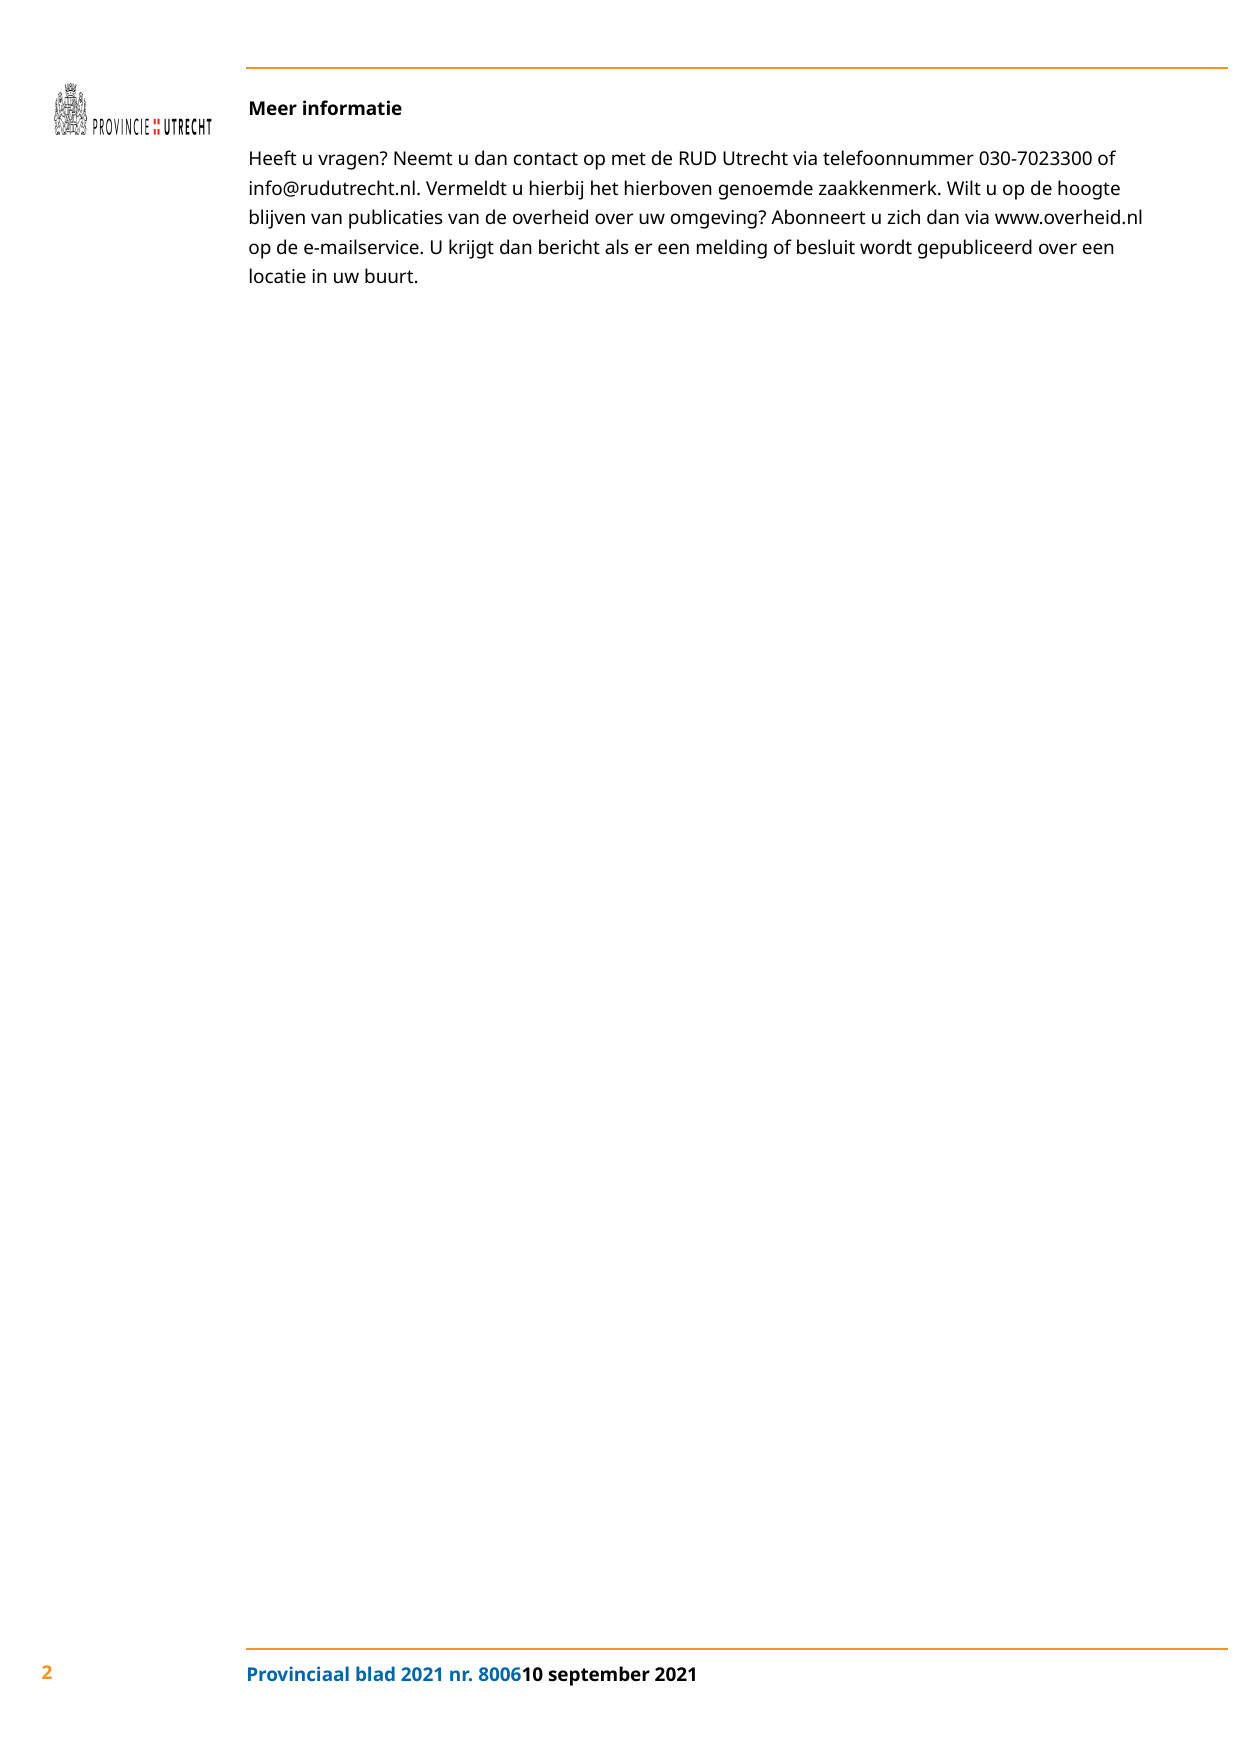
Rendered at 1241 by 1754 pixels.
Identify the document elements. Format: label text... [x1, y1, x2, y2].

text Meer informatie [248, 95, 1152, 121]
picture [41, 47, 231, 172]
text Heeft u vragen? Neemt u dan contact op met de RUD Utrecht via telefoonnummer 030-7023300 of info@rudutrecht.nl. Vermeldt u hierbij het hierboven genoemde zaakkenmerk. Wilt u op de hoogte blijven van publicaties van de overheid over uw omgeving? Abonneert u zich dan via www.overheid.nl op de e-mailservice. U krijgt dan bericht als er een melding of besluit wordt gepubliceerd over een locatie in uw buurt. [248, 145, 1152, 289]
